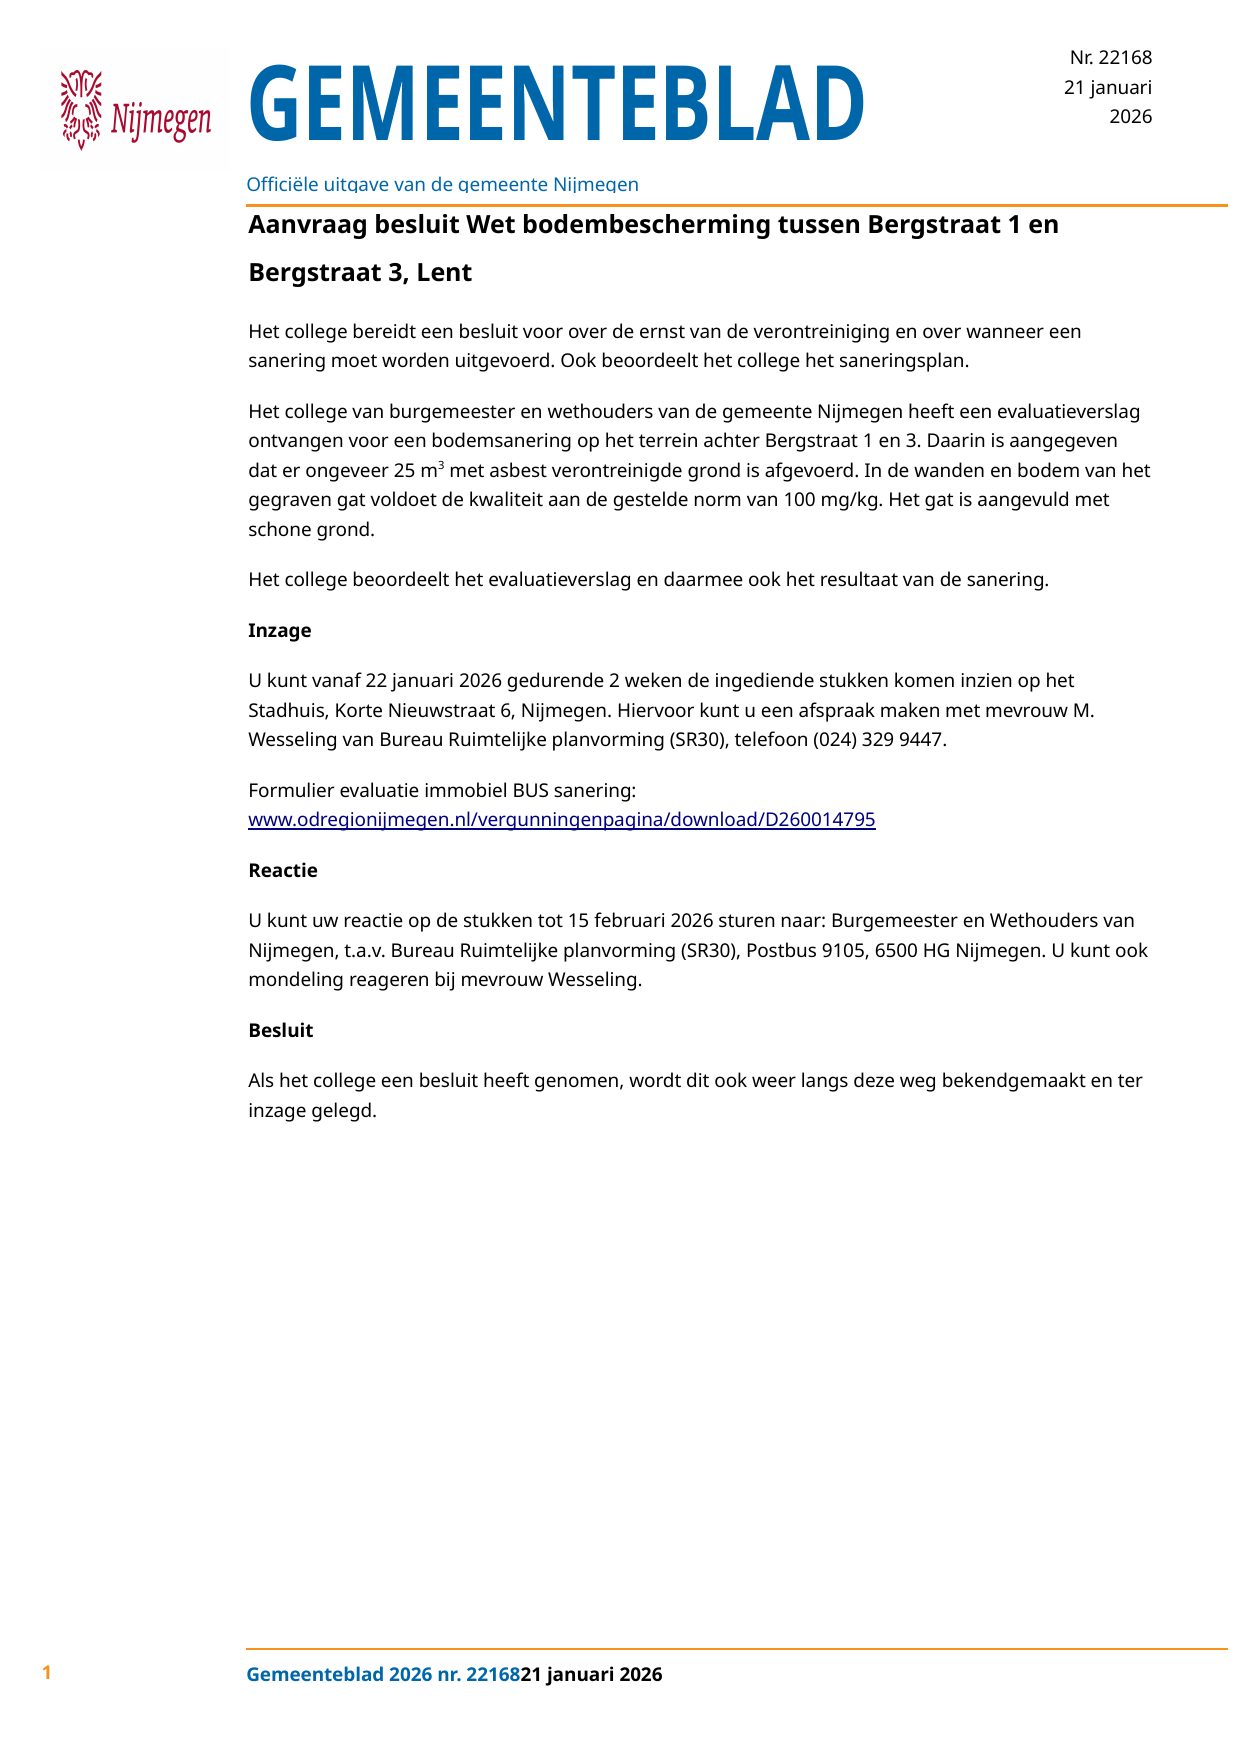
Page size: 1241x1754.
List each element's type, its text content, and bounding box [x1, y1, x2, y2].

text Inzage [248, 617, 1152, 643]
text Reactie [248, 857, 1152, 883]
text U kunt vanaf 22 januari 2026 gedurende 2 weken de ingediende stukken komen inzien op het Stadhuis, Korte Nieuwstraat 6, Nijmegen. Hiervoor kunt u een afspraak maken met mevrouw M. Wesseling van Bureau Ruimtelijke planvorming (SR30), telefoon (024) 329 9447. [248, 667, 1152, 752]
picture [41, 47, 231, 172]
text Het college bereidt een besluit voor over de ernst van de verontreiniging en over wanneer een sanering moet worden uitgevoerd. Ook beoordeelt het college het saneringsplan. [248, 318, 1152, 373]
text Het college van burgemeester en wethouders van de gemeente Nijmegen heeft een evaluatieverslag ontvangen voor een bodemsanering op het terrein achter Bergstraat 1 en 3. Daarin is aangegeven dat er ongeveer 25 m3 met asbest verontreinigde grond is afgevoerd. In de wanden en bodem van het gegraven gat voldoet de kwaliteit aan de gestelde norm van 100 mg/kg. Het gat is aangevuld met schone grond. [248, 398, 1152, 542]
text U kunt uw reactie op de stukken tot 15 februari 2026 sturen naar: Burgemeester en Wethouders van Nijmegen, t.a.v. Bureau Ruimtelijke planvorming (SR30), Postbus 9105, 6500 HG Nijmegen. U kunt ook mondeling reageren bij mevrouw Wesseling. [248, 907, 1152, 992]
text Besluit [248, 1017, 1152, 1043]
text Als het college een besluit heeft genomen, wordt dit ook weer langs deze weg bekendgemaakt en ter inzage gelegd. [248, 1067, 1152, 1123]
text Aanvraag besluit Wet bodembescherming tussen Bergstraat 1 en Bergstraat 3, Lent [248, 207, 1152, 288]
text Formulier evaluatie immobiel BUS sanering: www.odregionijmegen.nl/vergunningenpagina/download/D260014795 [248, 777, 1152, 832]
text Het college beoordeelt het evaluatieverslag en daarmee ook het resultaat van de sanering. [248, 567, 1152, 592]
